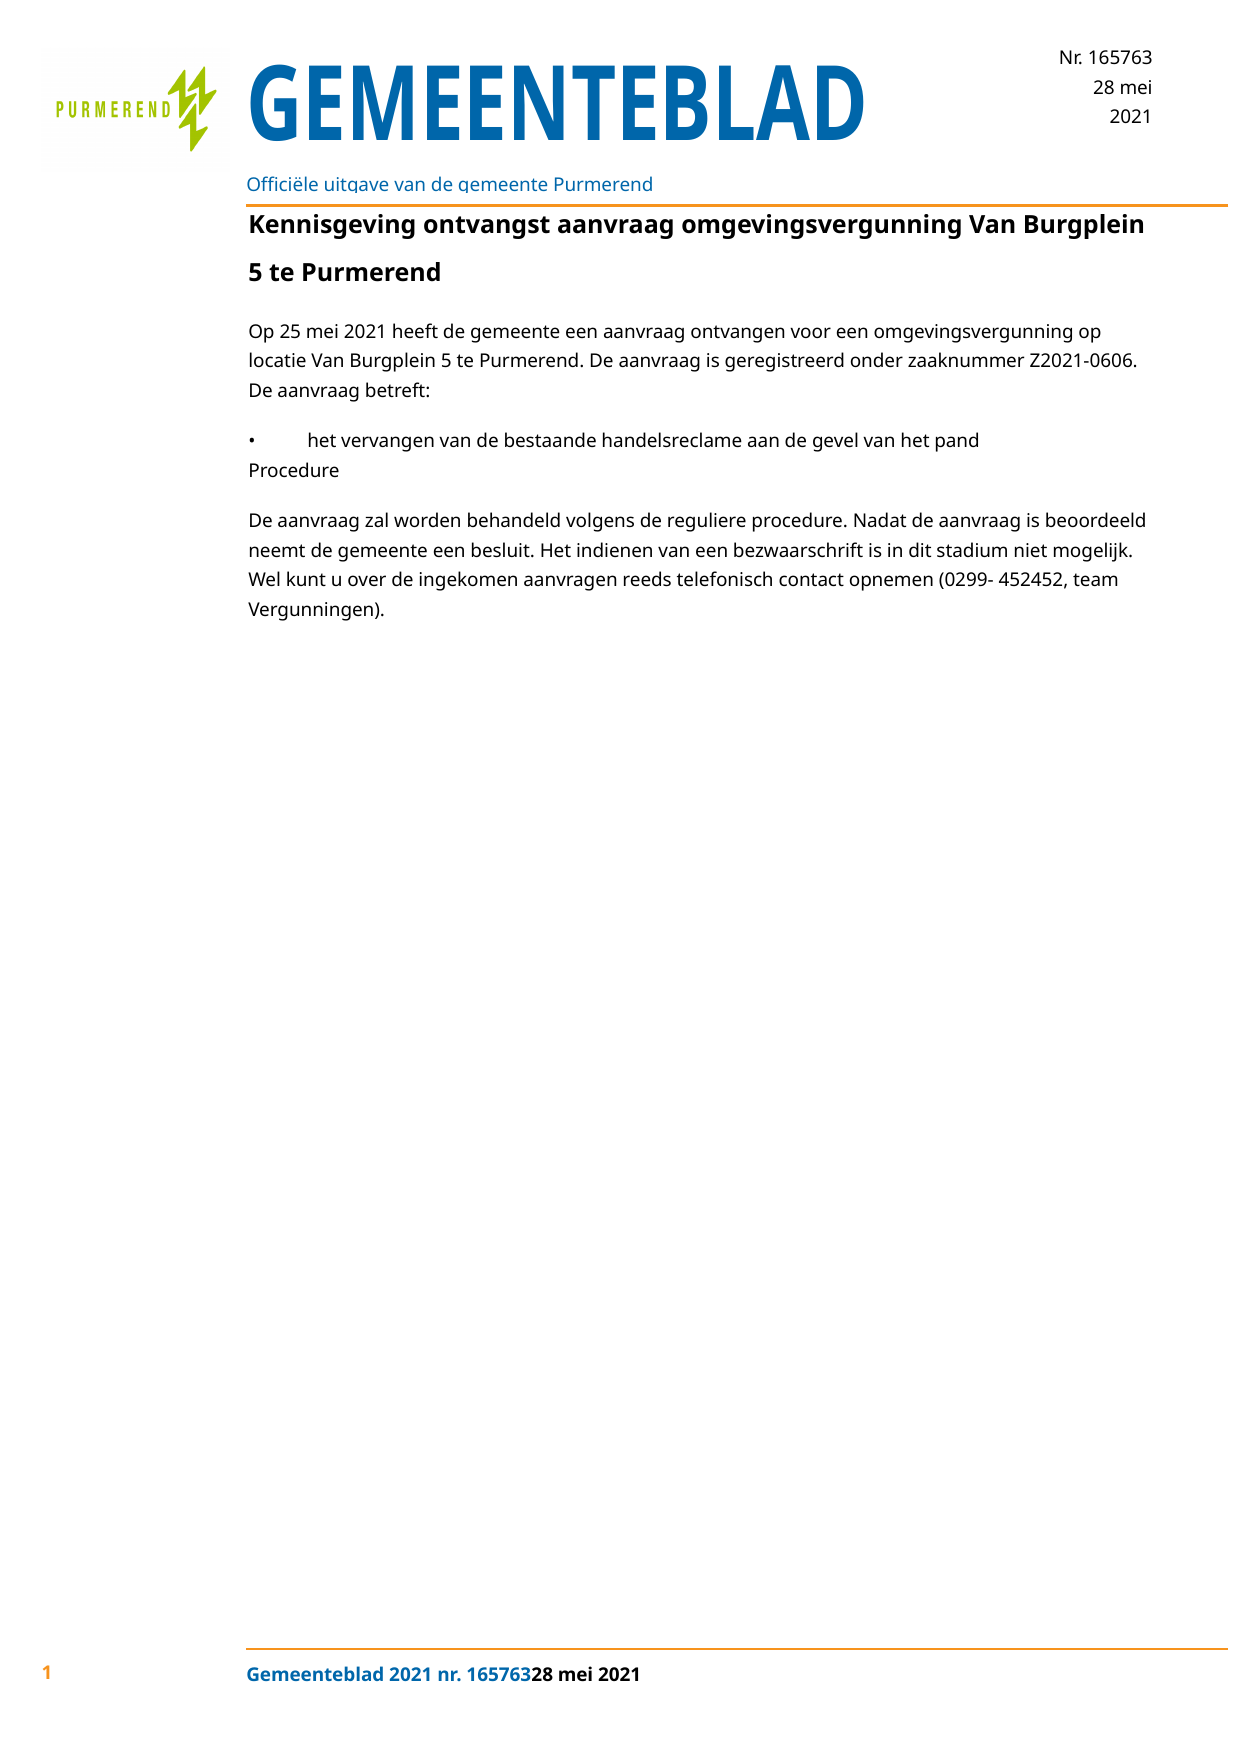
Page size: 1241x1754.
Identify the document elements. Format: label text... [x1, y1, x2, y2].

text Kennisgeving ontvangst aanvraag omgevingsvergunning Van Burgplein 5 te Purmerend [248, 207, 1152, 288]
text Op 25 mei 2021 heeft de gemeente een aanvraag ontvangen voor een omgevingsvergunning op locatie Van Burgplein 5 te Purmerend. De aanvraag is geregistreerd onder zaaknummer Z2021-0606. De aanvraag betreft: [248, 318, 1152, 403]
text De aanvraag zal worden behandeld volgens de reguliere procedure. Nadat de aanvraag is beoordeeld neemt de gemeente een besluit. Het indienen van een bezwaarschrift is in dit stadium niet mogelijk. Wel kunt u over de ingekomen aanvragen reeds telefonisch contact opnemen (0299- 452452, team Vergunningen). [248, 507, 1152, 622]
picture [41, 47, 231, 172]
text Procedure [248, 457, 1152, 483]
list het vervangen van de bestaande handelsreclame aan de gevel van het pand [248, 427, 1152, 453]
